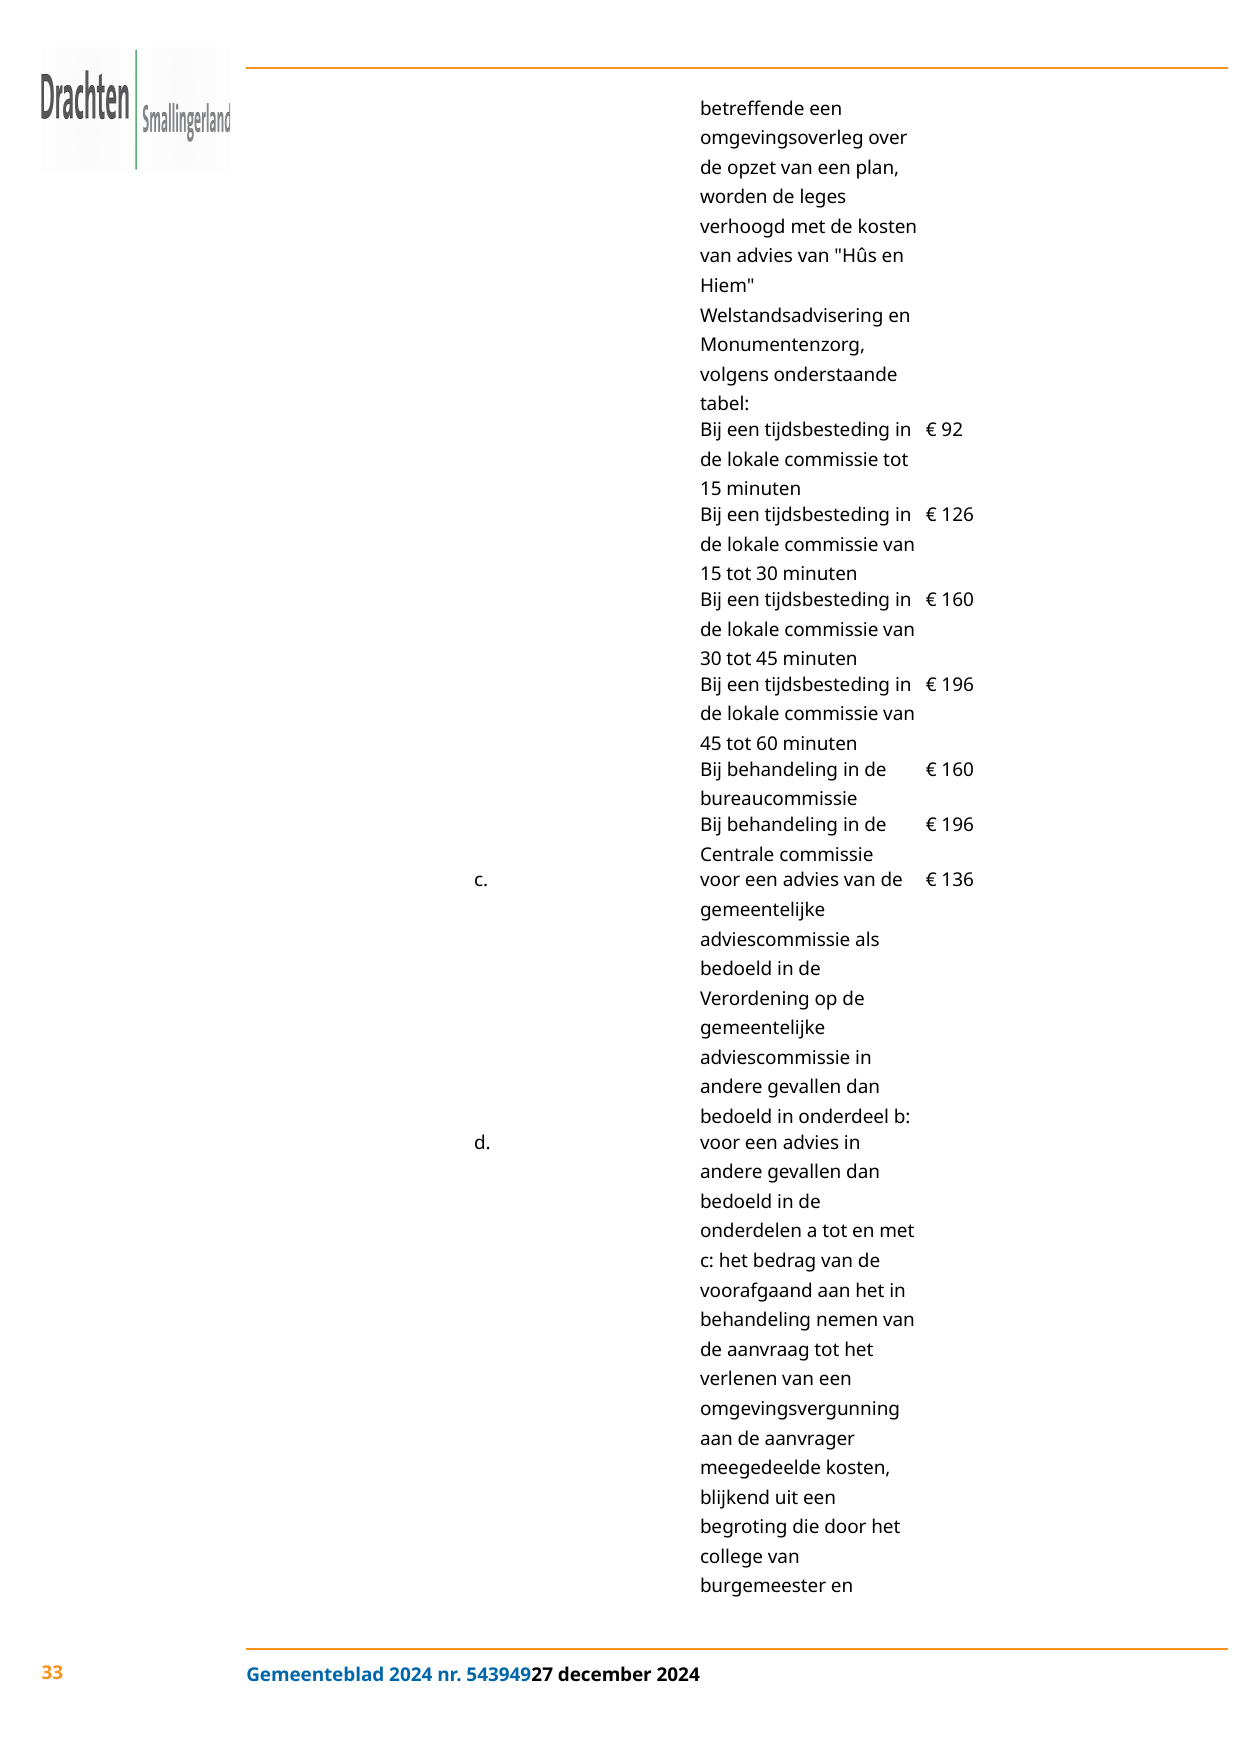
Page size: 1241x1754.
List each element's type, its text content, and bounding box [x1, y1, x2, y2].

table_cell [248, 671, 474, 756]
picture [41, 47, 231, 172]
table_cell [474, 501, 700, 586]
table_cell [248, 586, 474, 671]
table_cell [248, 501, 474, 586]
table_cell [926, 95, 1152, 416]
table_cell [474, 95, 700, 416]
table_cell [248, 95, 474, 416]
table_cell [474, 586, 700, 671]
table_cell Bij een tijdsbesteding in de lokale commissie van 30 tot 45 minuten [700, 586, 926, 671]
table_cell [474, 671, 700, 756]
table_cell [248, 1129, 474, 1598]
table_cell c. [474, 867, 700, 1129]
table_cell Bij een tijdsbesteding in de lokale commissie van 45 tot 60 minuten [700, 671, 926, 756]
table_cell € 196 [926, 811, 1152, 867]
table_cell [248, 811, 474, 867]
table_cell € 160 [926, 586, 1152, 671]
table_cell [248, 416, 474, 501]
table_cell [248, 756, 474, 811]
table_cell € 160 [926, 756, 1152, 811]
table_cell € 196 [926, 671, 1152, 756]
table_cell € 126 [926, 501, 1152, 586]
table_cell Bij behandeling in de bureaucommissie [700, 756, 926, 811]
table_cell Bij een tijdsbesteding in de lokale commissie van 15 tot 30 minuten [700, 501, 926, 586]
table_cell [248, 867, 474, 1129]
table_cell [474, 416, 700, 501]
table_cell [474, 811, 700, 867]
table_cell Bij behandeling in de Centrale commissie [700, 811, 926, 867]
table_cell betreffende een omgevingsoverleg over de opzet van een plan, worden de leges verhoogd met de kosten van advies van "Hûs en Hiem" Welstandsadvisering en Monumentenzorg, volgens onderstaande tabel: [700, 95, 926, 416]
table_cell € 136 [926, 867, 1152, 1129]
table_cell [926, 1129, 1152, 1598]
table_cell voor een advies in andere gevallen dan bedoeld in de onderdelen a tot en met c: het bedrag van de voorafgaand aan het in behandeling nemen van de aanvraag tot het verlenen van een omgevingsvergunning aan de aanvrager meegedeelde kosten, blijkend uit een begroting die door het college van burgemeester en [700, 1129, 926, 1598]
table_cell € 92 [926, 416, 1152, 501]
table_cell Bij een tijdsbesteding in de lokale commissie tot 15 minuten [700, 416, 926, 501]
table_cell [474, 756, 700, 811]
table_cell d. [474, 1129, 700, 1598]
table_cell voor een advies van de gemeentelijke adviescommissie als bedoeld in de Verordening op de gemeentelijke adviescommissie in andere gevallen dan bedoeld in onderdeel b: [700, 867, 926, 1129]
